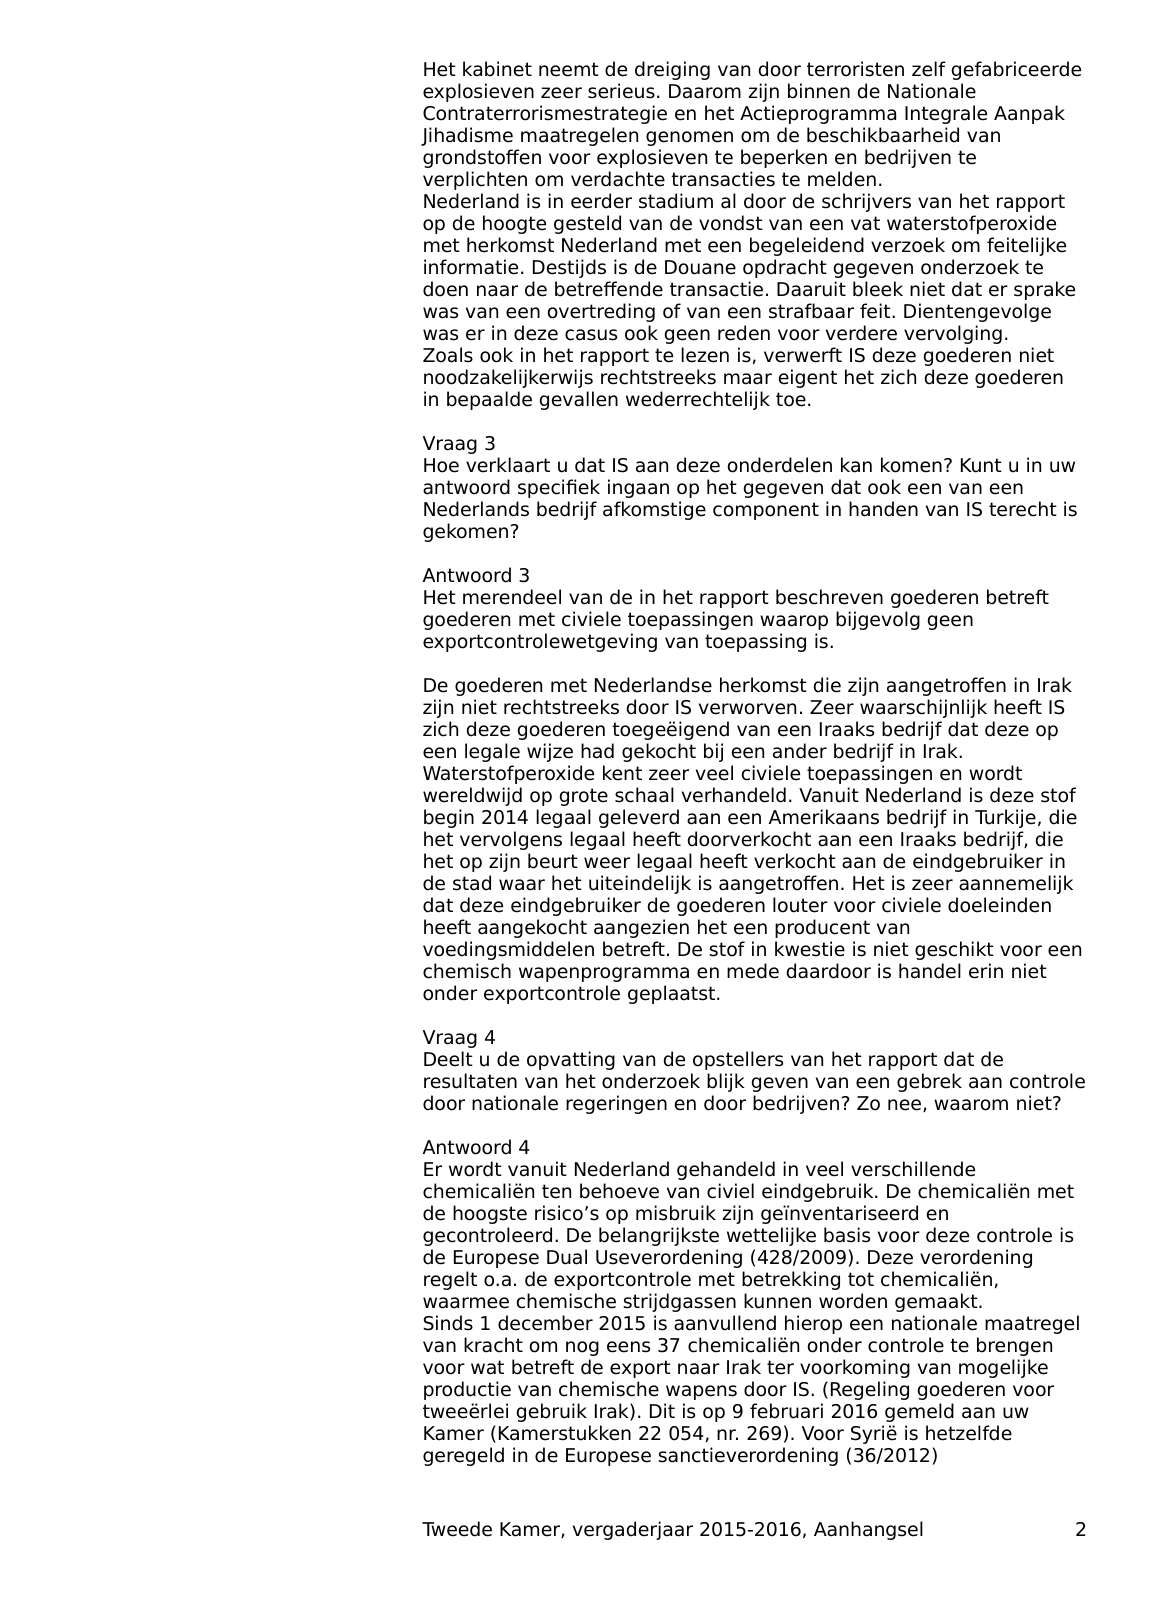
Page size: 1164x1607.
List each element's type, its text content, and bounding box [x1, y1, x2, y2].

text Antwoord 3 [422, 565, 1087, 587]
text Het kabinet neemt de dreiging van door terroristen zelf gefabriceerde explosieven zeer serieus. Daarom zijn binnen de Nationale Contraterrorismestrategie en het Actieprogramma Integrale Aanpak Jihadisme maatregelen genomen om de beschikbaarheid van grondstoffen voor explosieven te beperken en bedrijven te verplichten om verdachte transacties te melden. [422, 59, 1087, 191]
text Het merendeel van de in het rapport beschreven goederen betreft goederen met civiele toepassingen waarop bijgevolg geen exportcontrolewetgeving van toepassing is. [422, 587, 1087, 653]
text Hoe verklaart u dat IS aan deze onderdelen kan komen? Kunt u in uw antwoord specifiek ingaan op het gegeven dat ook een van een Nederlands bedrijf afkomstige component in handen van IS terecht is gekomen? [422, 455, 1087, 543]
text Waterstofperoxide kent zeer veel civiele toepassingen en wordt wereldwijd op grote schaal verhandeld. Vanuit Nederland is deze stof begin 2014 legaal geleverd aan een Amerikaans bedrijf in Turkije, die het vervolgens legaal heeft doorverkocht aan een Iraaks bedrijf, die het op zijn beurt weer legaal heeft verkocht aan de eindgebruiker in de stad waar het uiteindelijk is aangetroffen. Het is zeer aannemelijk dat deze eindgebruiker de goederen louter voor civiele doeleinden heeft aangekocht aangezien het een producent van voedingsmiddelen betreft. De stof in kwestie is niet geschikt voor een chemisch wapenprogramma en mede daardoor is handel erin niet onder exportcontrole geplaatst. [422, 763, 1087, 1005]
text Nederland is in eerder stadium al door de schrijvers van het rapport op de hoogte gesteld van de vondst van een vat waterstofperoxide met herkomst Nederland met een begeleidend verzoek om feitelijke informatie. Destijds is de Douane opdracht gegeven onderzoek te doen naar de betreffende transactie. Daaruit bleek niet dat er sprake was van een overtreding of van een strafbaar feit. Dientengevolge was er in deze casus ook geen reden voor verdere vervolging. [422, 191, 1087, 345]
text De goederen met Nederlandse herkomst die zijn aangetroffen in Irak zijn niet rechtstreeks door IS verworven. Zeer waarschijnlijk heeft IS zich deze goederen toegeëigend van een Iraaks bedrijf dat deze op een legale wijze had gekocht bij een ander bedrijf in Irak. [422, 675, 1087, 763]
text Sinds 1 december 2015 is aanvullend hierop een nationale maatregel van kracht om nog eens 37 chemicaliën onder controle te brengen voor wat betreft de export naar Irak ter voorkoming van mogelijke productie van chemische wapens door IS. (Regeling goederen voor tweeërlei gebruik Irak). Dit is op 9 februari 2016 gemeld aan uw Kamer (Kamerstukken 22 054, nr. 269). Voor Syrië is hetzelfde geregeld in de Europese sanctieverordening (36/2012) [422, 1313, 1087, 1467]
text Antwoord 4 [422, 1137, 1087, 1159]
text Vraag 3 [422, 433, 1087, 455]
text Er wordt vanuit Nederland gehandeld in veel verschillende chemicaliën ten behoeve van civiel eindgebruik. De chemicaliën met de hoogste risico’s op misbruik zijn geïnventariseerd en gecontroleerd. De belangrijkste wettelijke basis voor deze controle is de Europese Dual Useverordening (428/2009). Deze verordening regelt o.a. de exportcontrole met betrekking tot chemicaliën, waarmee chemische strijdgassen kunnen worden gemaakt. [422, 1159, 1087, 1313]
text Vraag 4 [422, 1027, 1087, 1049]
text Zoals ook in het rapport te lezen is, verwerft IS deze goederen niet noodzakelijkerwijs rechtstreeks maar eigent het zich deze goederen in bepaalde gevallen wederrechtelijk toe. [422, 345, 1087, 411]
text Deelt u de opvatting van de opstellers van het rapport dat de resultaten van het onderzoek blijk geven van een gebrek aan controle door nationale regeringen en door bedrijven? Zo nee, waarom niet? [422, 1049, 1087, 1115]
